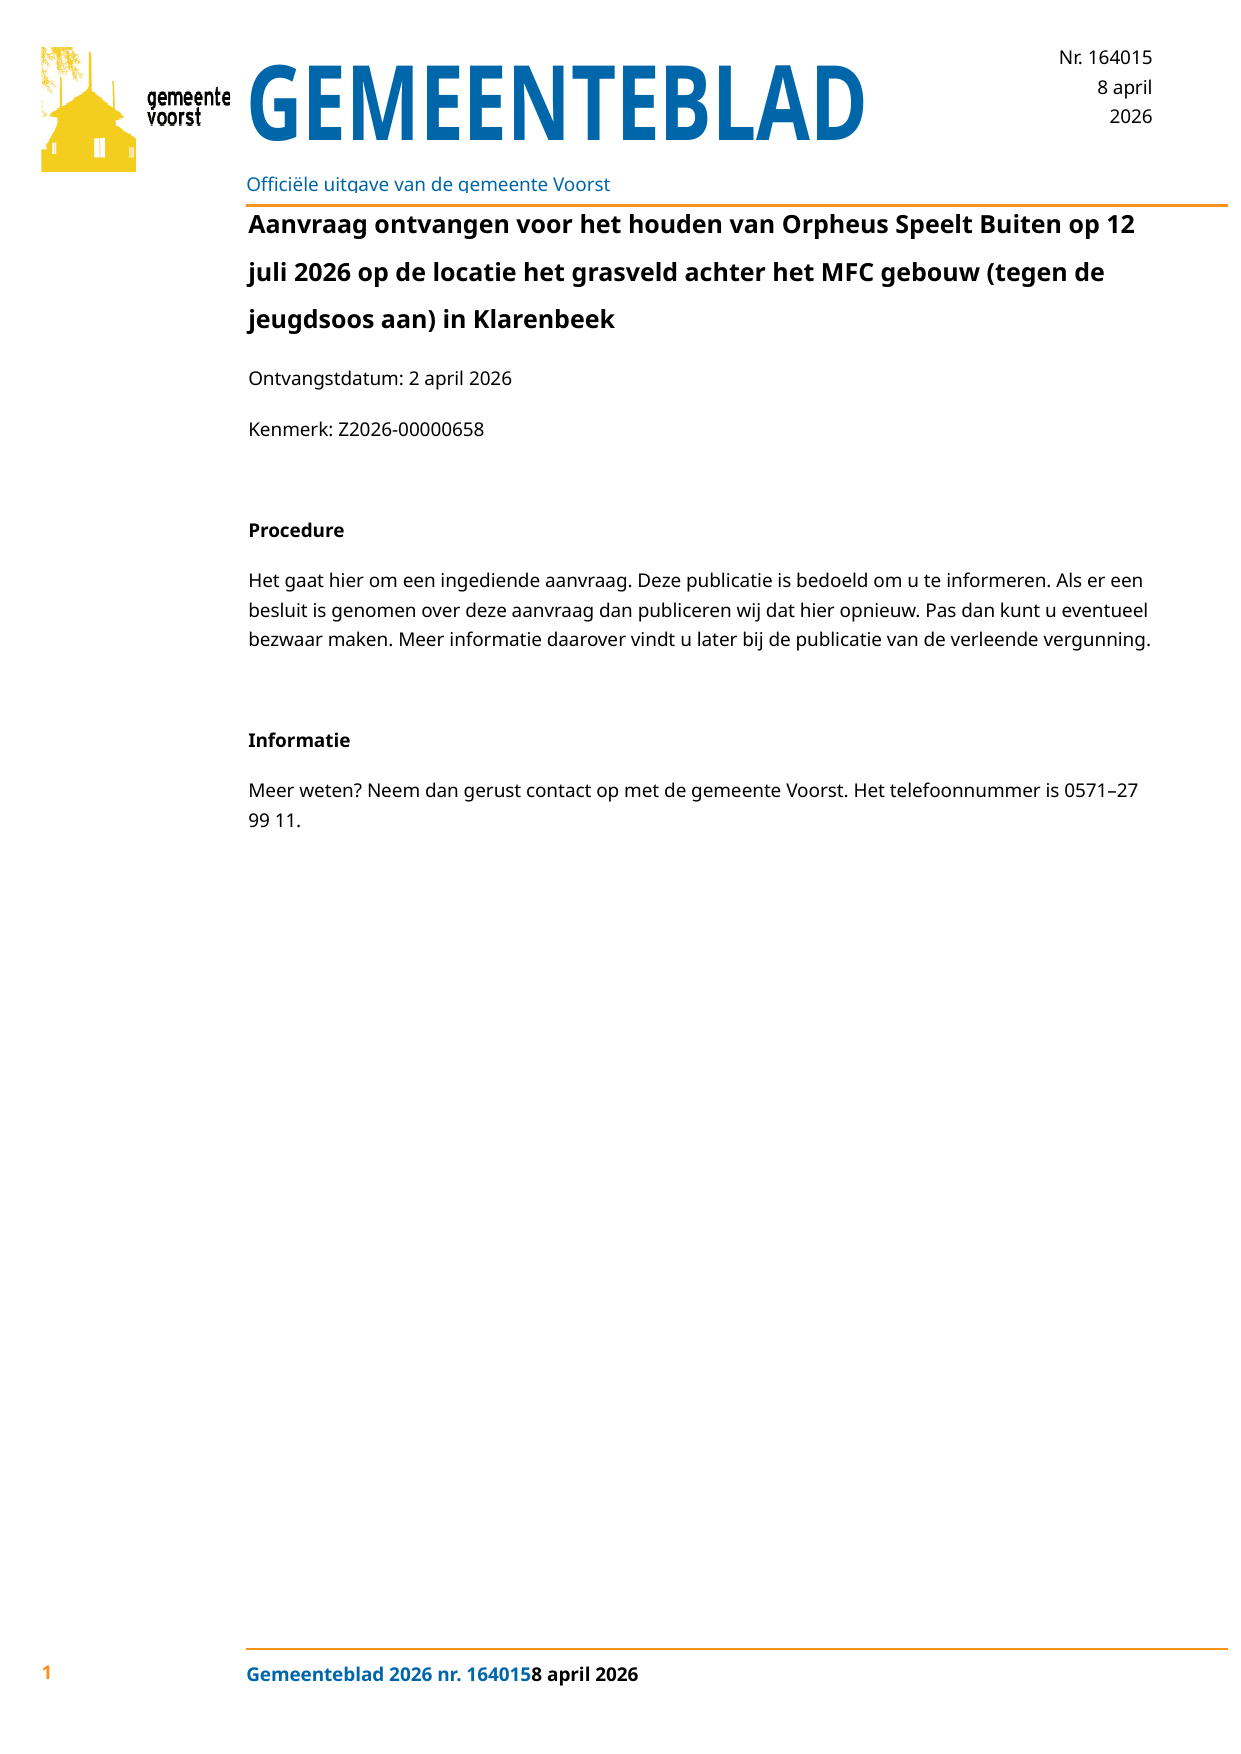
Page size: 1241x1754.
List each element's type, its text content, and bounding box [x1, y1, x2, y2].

text Meer weten? Neem dan gerust contact op met de gemeente Voorst. Het telefoonnummer is 0571–27 99 11. [248, 778, 1152, 833]
text Kenmerk: Z2026-00000658 [248, 416, 1152, 442]
text Aanvraag ontvangen voor het houden van Orpheus Speelt Buiten op 12 juli 2026 op de locatie het grasveld achter het MFC gebouw (tegen de jeugdsoos aan) in Klarenbeek [248, 207, 1152, 336]
text Het gaat hier om een ingediende aanvraag. Deze publicatie is bedoeld om u te informeren. Als er een besluit is genomen over deze aanvraag dan publiceren wij dat hier opnieuw. Pas dan kunt u eventueel bezwaar maken. Meer informatie daarover vindt u later bij de publicatie van de verleende vergunning. [248, 567, 1152, 652]
text Procedure [248, 517, 1152, 542]
text Ontvangstdatum: 2 april 2026 [248, 366, 1152, 391]
text Informatie [248, 727, 1152, 753]
picture [41, 47, 231, 172]
